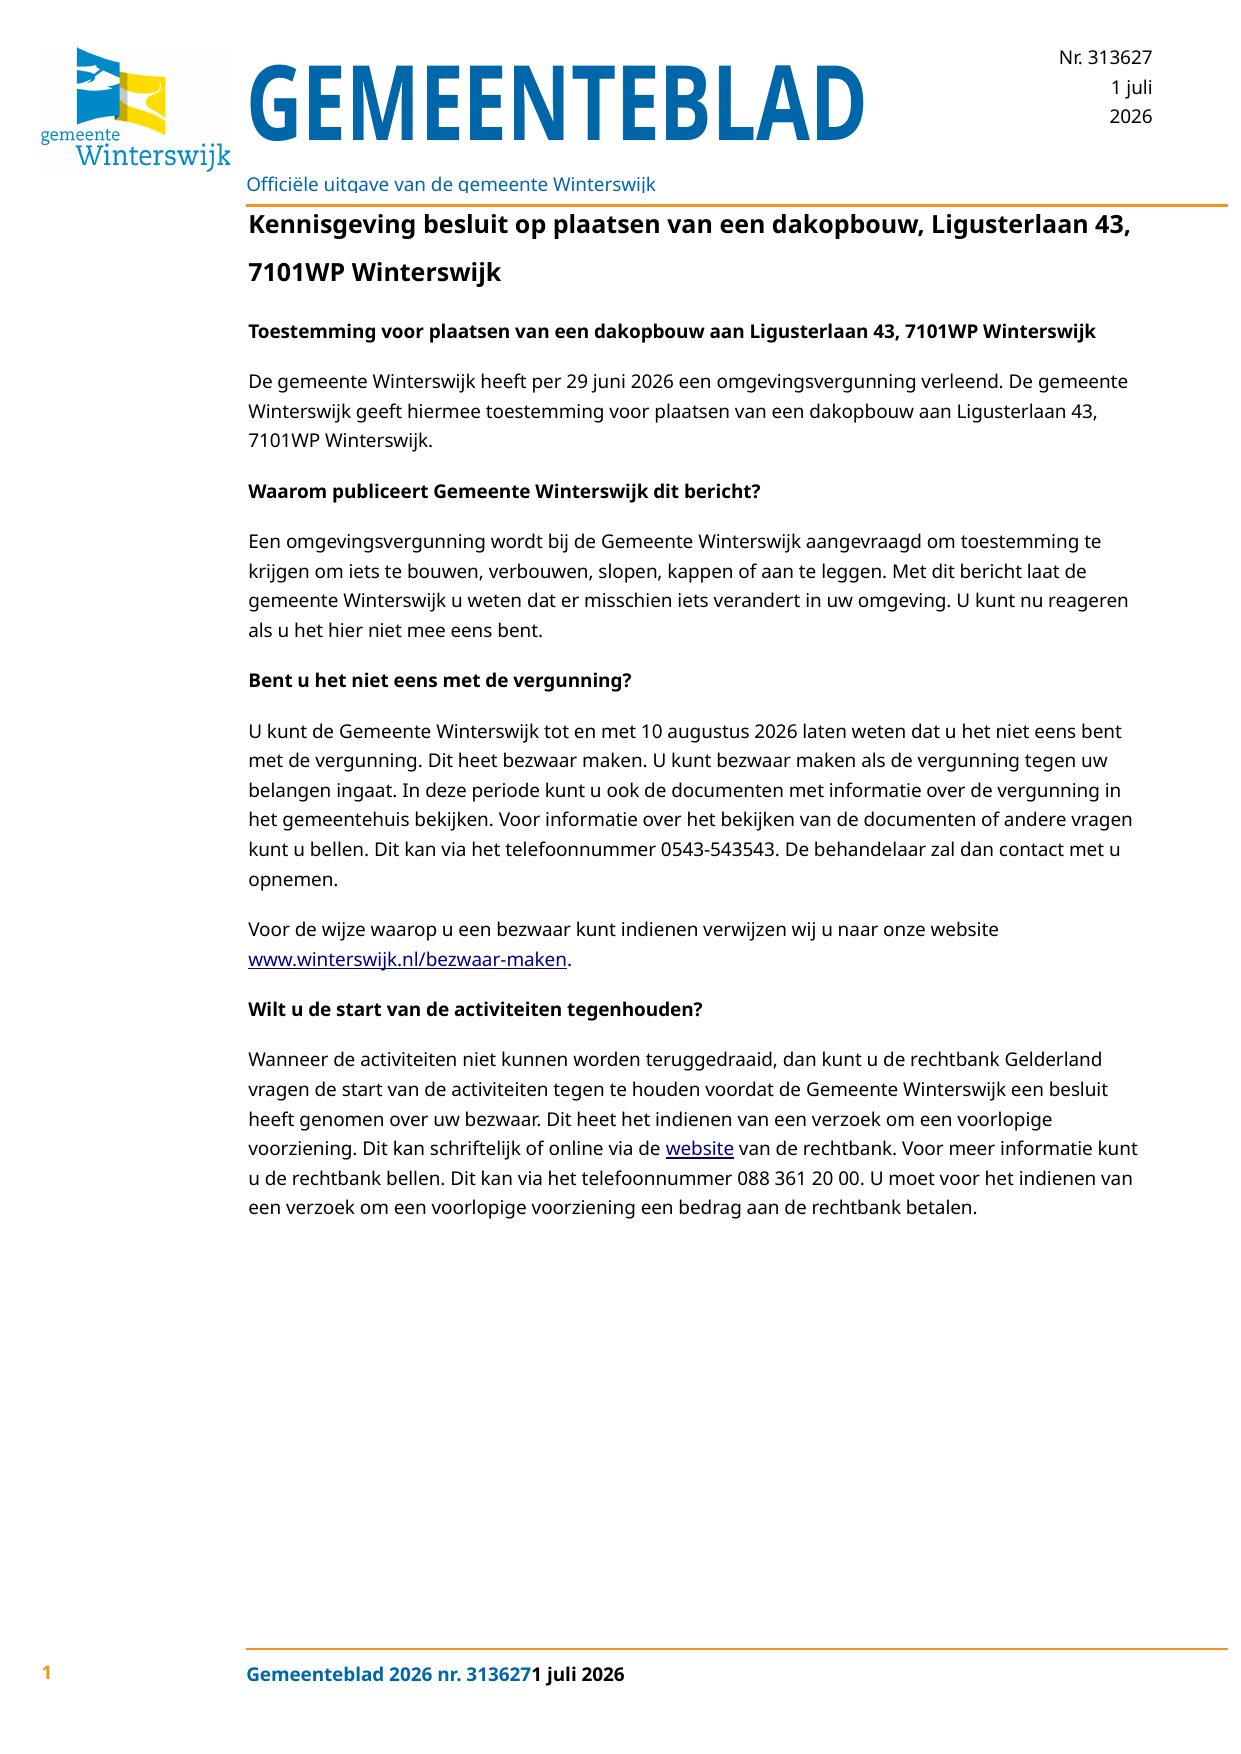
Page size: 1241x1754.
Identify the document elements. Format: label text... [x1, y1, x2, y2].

text Een omgevingsvergunning wordt bij de Gemeente Winterswijk aangevraagd om toestemming te krijgen om iets te bouwen, verbouwen, slopen, kappen of aan te leggen. Met dit bericht laat de gemeente Winterswijk u weten dat er misschien iets verandert in uw omgeving. U kunt nu reageren als u het hier niet mee eens bent. [248, 528, 1152, 643]
picture [41, 47, 231, 172]
text Wilt u de start van de activiteiten tegenhouden? [248, 996, 1152, 1022]
text Waarom publiceert Gemeente Winterswijk dit bericht? [248, 478, 1152, 504]
picture [225, 153, 231, 162]
text Kennisgeving besluit op plaatsen van een dakopbouw, Ligusterlaan 43, 7101WP Winterswijk [248, 207, 1152, 288]
text De gemeente Winterswijk heeft per 29 juni 2026 een omgevingsvergunning verleend. De gemeente Winterswijk geeft hiermee toestemming voor plaatsen van een dakopbouw aan Ligusterlaan 43, 7101WP Winterswijk. [248, 368, 1152, 453]
text Voor de wijze waarop u een bezwaar kunt indienen verwijzen wij u naar onze website www.winterswijk.nl/bezwaar-maken. [248, 916, 1152, 972]
text Toestemming voor plaatsen van een dakopbouw aan Ligusterlaan 43, 7101WP Winterswijk [248, 318, 1152, 344]
text Bent u het niet eens met de vergunning? [248, 667, 1152, 693]
text Wanneer de activiteiten niet kunnen worden teruggedraaid, dan kunt u de rechtbank Gelderland vragen de start van de activiteiten tegen te houden voordat de Gemeente Winterswijk een besluit heeft genomen over uw bezwaar. Dit heet het indienen van een verzoek om een voorlopige voorziening. Dit kan schriftelijk of online via de website van de rechtbank. Voor meer informatie kunt u de rechtbank bellen. Dit kan via het telefoonnummer 088 361 20 00. U moet voor het indienen van een verzoek om een voorlopige voorziening een bedrag aan de rechtbank betalen. [248, 1047, 1152, 1220]
text U kunt de Gemeente Winterswijk tot en met 10 augustus 2026 laten weten dat u het niet eens bent met de vergunning. Dit heet bezwaar maken. U kunt bezwaar maken als de vergunning tegen uw belangen ingaat. In deze periode kunt u ook de documenten met informatie over de vergunning in het gemeentehuis bekijken. Voor informatie over het bekijken van de documenten of andere vragen kunt u bellen. Dit kan via het telefoonnummer 0543-543543. De behandelaar zal dan contact met u opnemen. [248, 718, 1152, 892]
